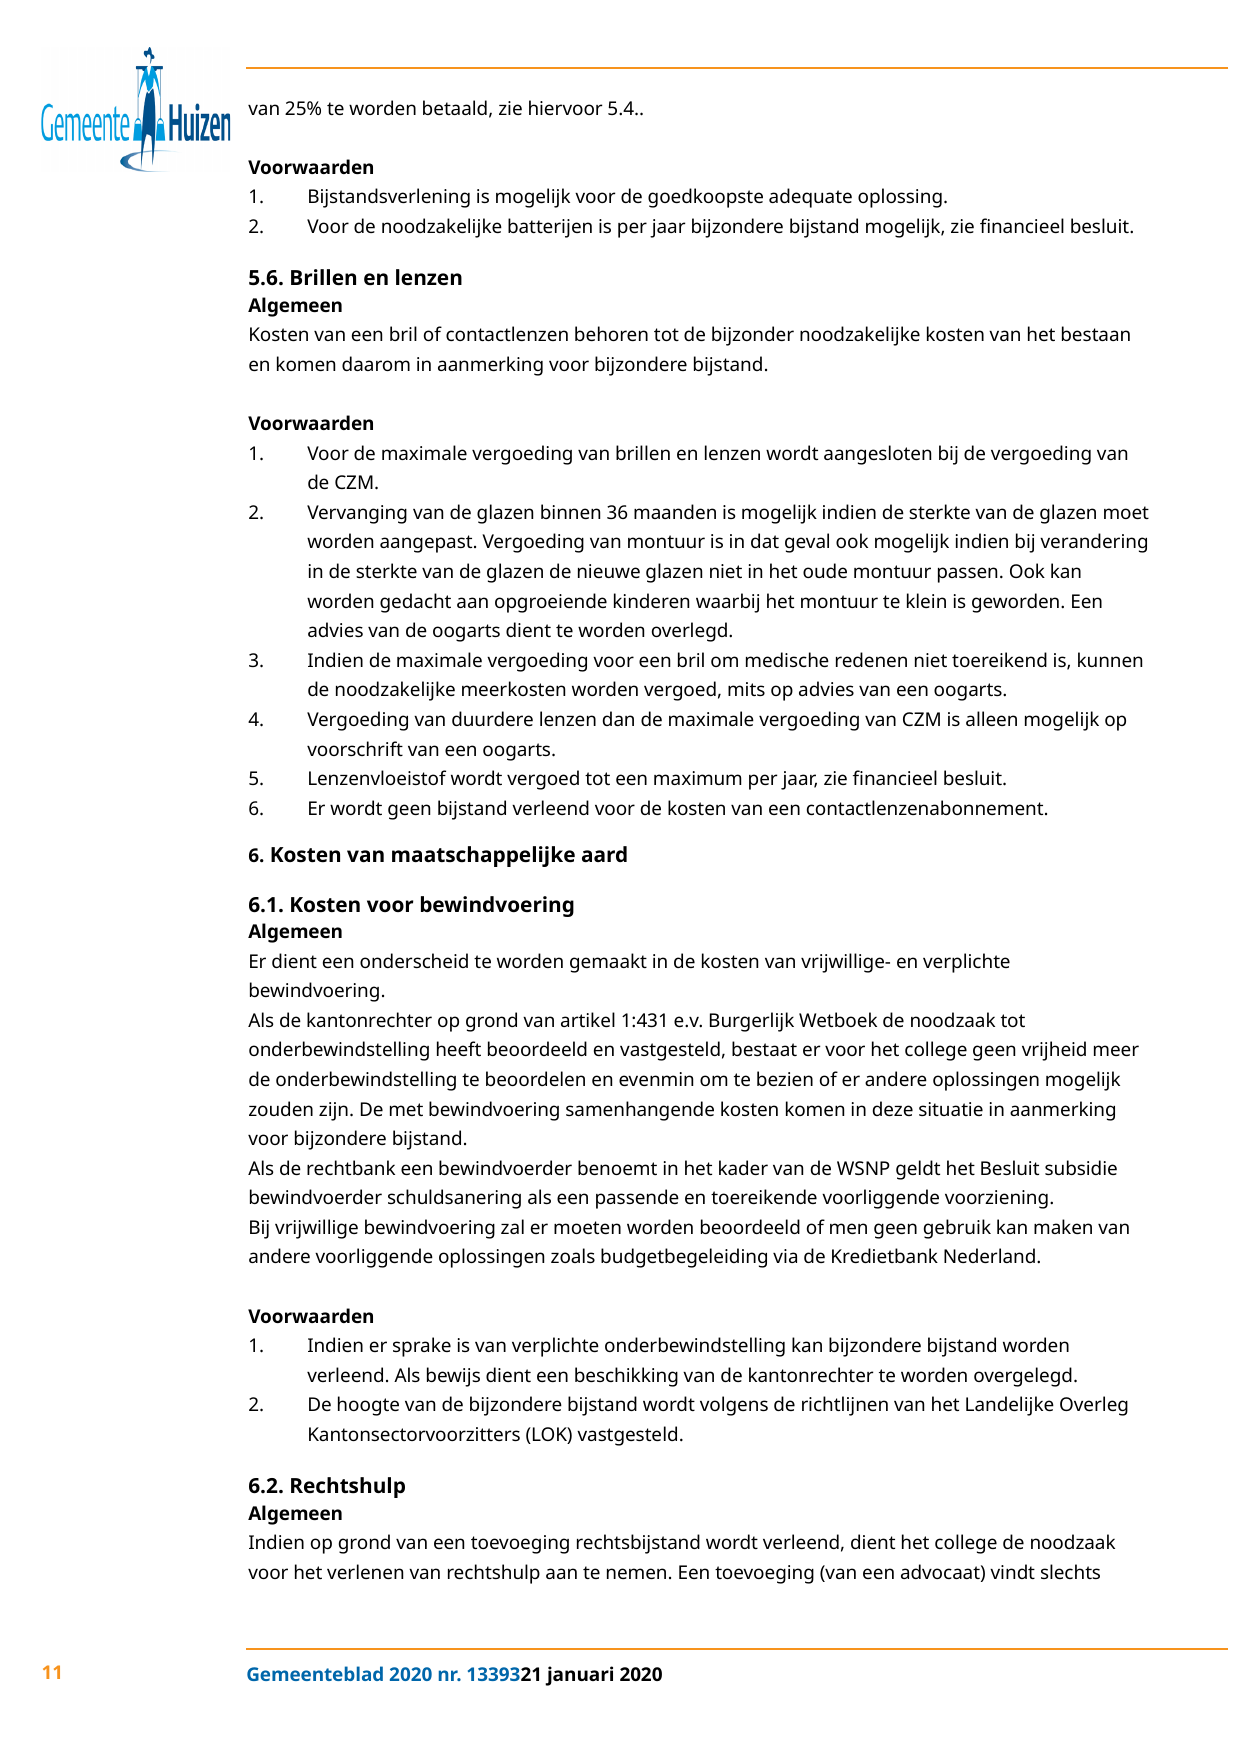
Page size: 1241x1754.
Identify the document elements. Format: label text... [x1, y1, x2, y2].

list Lenzenvloeistof wordt vergoed tot een maximum per jaar, zie financieel besluit. [248, 765, 1152, 791]
list Vergoeding van duurdere lenzen dan de maximale vergoeding van CZM is alleen mogelijk op voorschrift van een oogarts. [248, 706, 1152, 761]
text 6.1. Kosten voor bewindvoering [248, 890, 1152, 918]
text Algemeen [248, 292, 1152, 318]
text 5.6. Brillen en lenzen [248, 263, 1152, 292]
text Voorwaarden [248, 154, 1152, 180]
list Vervanging van de glazen binnen 36 maanden is mogelijk indien de sterkte van de glazen moet worden aangepast. Vergoeding van montuur is in dat geval ook mogelijk indien bij verandering in de sterkte van de glazen de nieuwe glazen niet in het oude montuur passen. Ook kan worden gedacht aan opgroeiende kinderen waarbij het montuur te klein is geworden. Een advies van de oogarts dient te worden overlegd. [248, 499, 1152, 643]
picture [41, 47, 231, 172]
list Indien er sprake is van verplichte onderbewindstelling kan bijzondere bijstand worden verleend. Als bewijs dient een beschikking van de kantonrechter te worden overgelegd. [248, 1332, 1152, 1388]
list De hoogte van de bijzondere bijstand wordt volgens de richtlijnen van het Landelijke Overleg Kantonsectorvoorzitters (LOK) vastgesteld. [248, 1392, 1152, 1447]
text Er dient een onderscheid te worden gemaakt in de kosten van vrijwillige- en verplichte bewindvoering. [248, 948, 1152, 1003]
text Algemeen [248, 918, 1152, 944]
list Indien de maximale vergoeding voor een bril om medische redenen niet toereikend is, kunnen de noodzakelijke meerkosten worden vergoed, mits op advies van een oogarts. [248, 647, 1152, 702]
text Voorwaarden [248, 1303, 1152, 1328]
text 6. Kosten van maatschappelijke aard [248, 841, 1152, 869]
text Algemeen [248, 1500, 1152, 1526]
text van 25% te worden betaald, zie hiervoor 5.4.. [248, 95, 1152, 121]
text Voorwaarden [248, 410, 1152, 436]
list Voor de noodzakelijke batterijen is per jaar bijzondere bijstand mogelijk, zie financieel besluit. [248, 213, 1152, 239]
text 6.2. Rechtshulp [248, 1472, 1152, 1500]
list Er wordt geen bijstand verleend voor de kosten van een contactlenzenabonnement. [248, 795, 1152, 821]
text Indien op grond van een toevoeging rechtsbijstand wordt verleend, dient het college de noodzaak voor het verlenen van rechtshulp aan te nemen. Een toevoeging (van een advocaat) vindt slechts [248, 1529, 1152, 1585]
text Als de kantonrechter op grond van artikel 1:431 e.v. Burgerlijk Wetboek de noodzaak tot onderbewindstelling heeft beoordeeld en vastgesteld, bestaat er voor het college geen vrijheid meer de onderbewindstelling te beoordelen en evenmin om te bezien of er andere oplossingen mogelijk zouden zijn. De met bewindvoering samenhangende kosten komen in deze situatie in aanmerking voor bijzondere bijstand. [248, 1007, 1152, 1151]
list Bijstandsverlening is mogelijk voor de goedkoopste adequate oplossing. [248, 183, 1152, 209]
text Als de rechtbank een bewindvoerder benoemt in het kader van de WSNP geldt het Besluit subsidie bewindvoerder schuldsanering als een passende en toereikende voorliggende voorziening. [248, 1155, 1152, 1210]
list Voor de maximale vergoeding van brillen en lenzen wordt aangesloten bij de vergoeding van de CZM. [248, 440, 1152, 495]
text Kosten van een bril of contactlenzen behoren tot de bijzonder noodzakelijke kosten van het bestaan en komen daarom in aanmerking voor bijzondere bijstand. [248, 322, 1152, 377]
text Bij vrijwillige bewindvoering zal er moeten worden beoordeeld of men geen gebruik kan maken van andere voorliggende oplossingen zoals budgetbegeleiding via de Kredietbank Nederland. [248, 1214, 1152, 1269]
